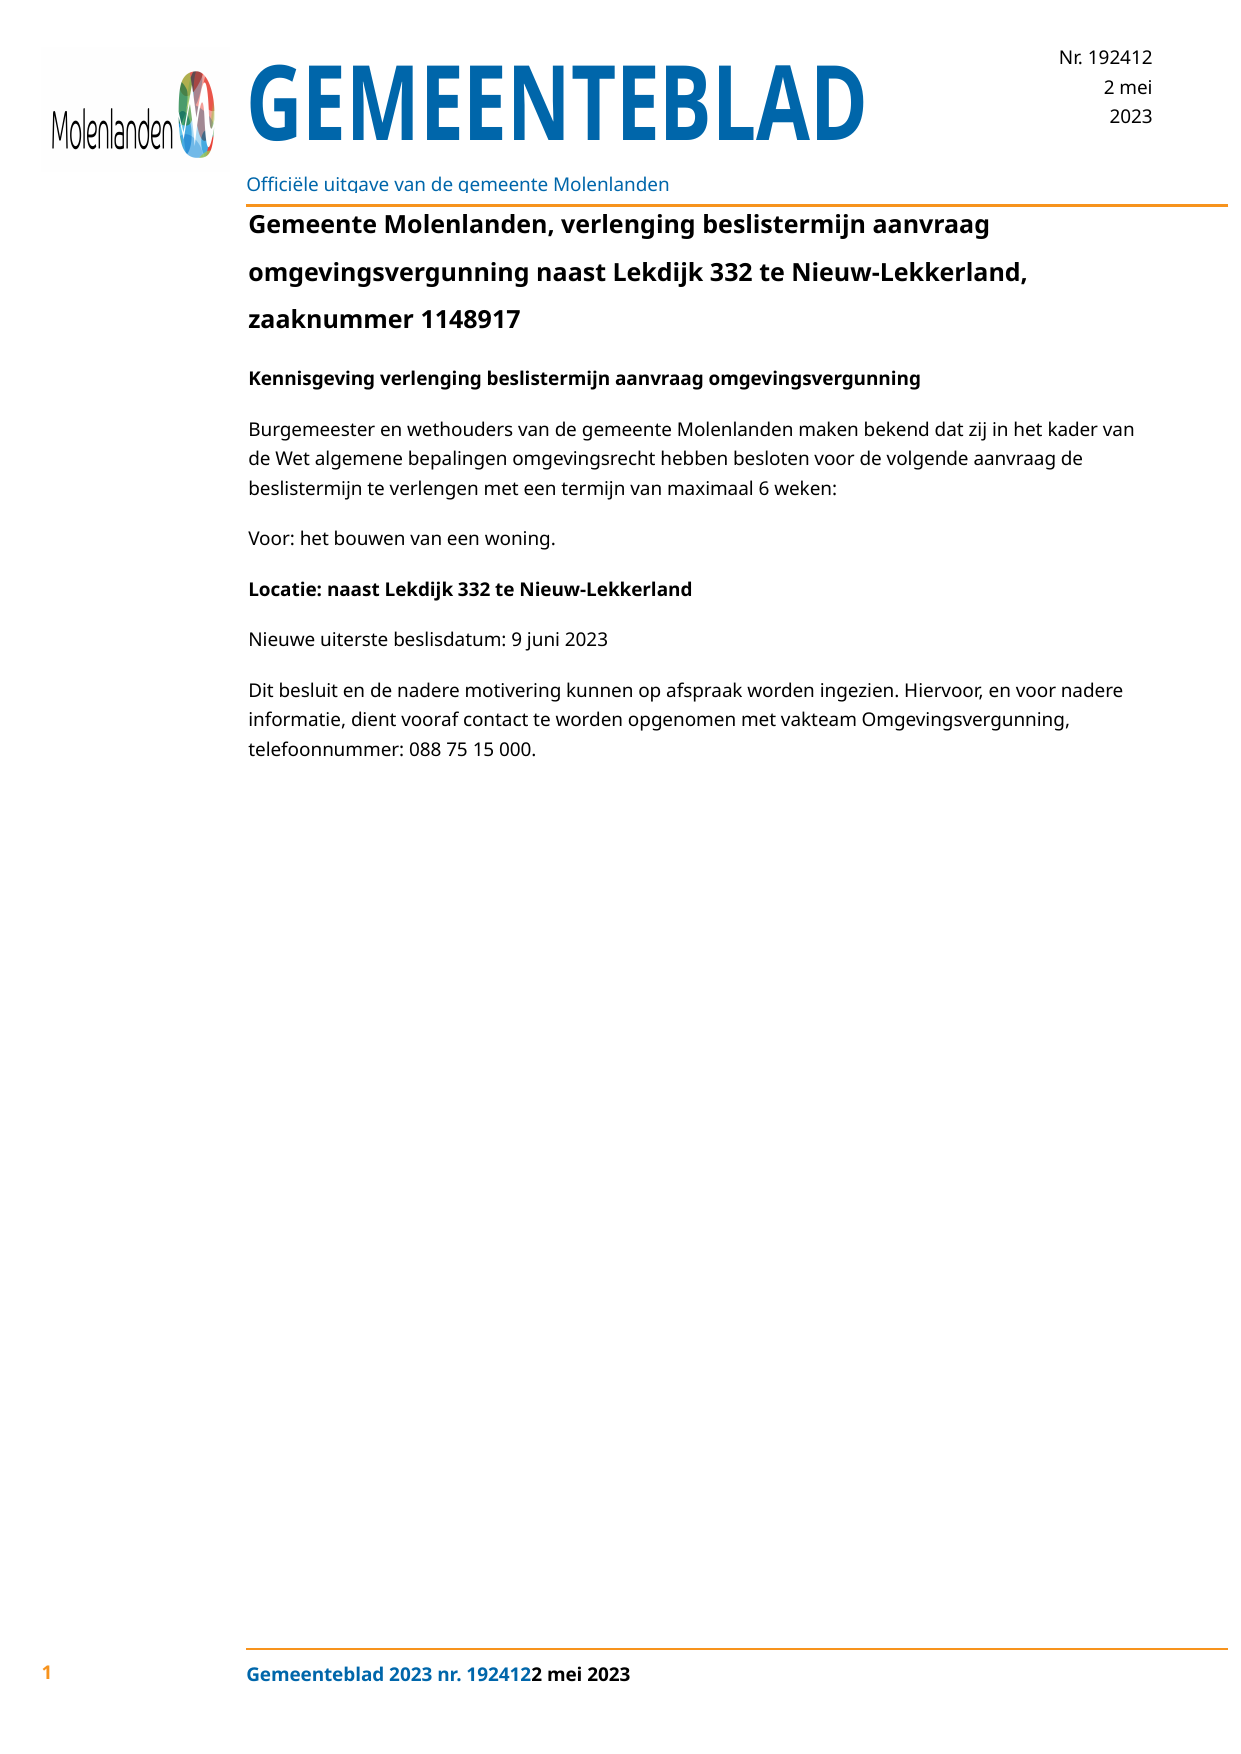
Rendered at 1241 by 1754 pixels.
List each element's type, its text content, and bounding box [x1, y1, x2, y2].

text Locatie: naast Lekdijk 332 te Nieuw-Lekkerland [248, 576, 1152, 602]
text Dit besluit en de nadere motivering kunnen op afspraak worden ingezien. Hiervoor, en voor nadere informatie, dient vooraf contact te worden opgenomen met vakteam Omgevingsvergunning, telefoonnummer: 088 75 15 000. [248, 677, 1152, 762]
text Nieuwe uiterste beslisdatum: 9 juni 2023 [248, 626, 1152, 652]
text Gemeente Molenlanden, verlenging beslistermijn aanvraag omgevingsvergunning naast Lekdijk 332 te Nieuw-Lekkerland, zaaknummer 1148917 [248, 207, 1152, 336]
text Voor: het bouwen van een woning. [248, 526, 1152, 551]
text Kennisgeving verlenging beslistermijn aanvraag omgevingsvergunning [248, 366, 1152, 391]
picture [41, 47, 231, 172]
text Burgemeester en wethouders van de gemeente Molenlanden maken bekend dat zij in het kader van de Wet algemene bepalingen omgevingsrecht hebben besloten voor de volgende aanvraag de beslistermijn te verlengen met een termijn van maximaal 6 weken: [248, 416, 1152, 501]
